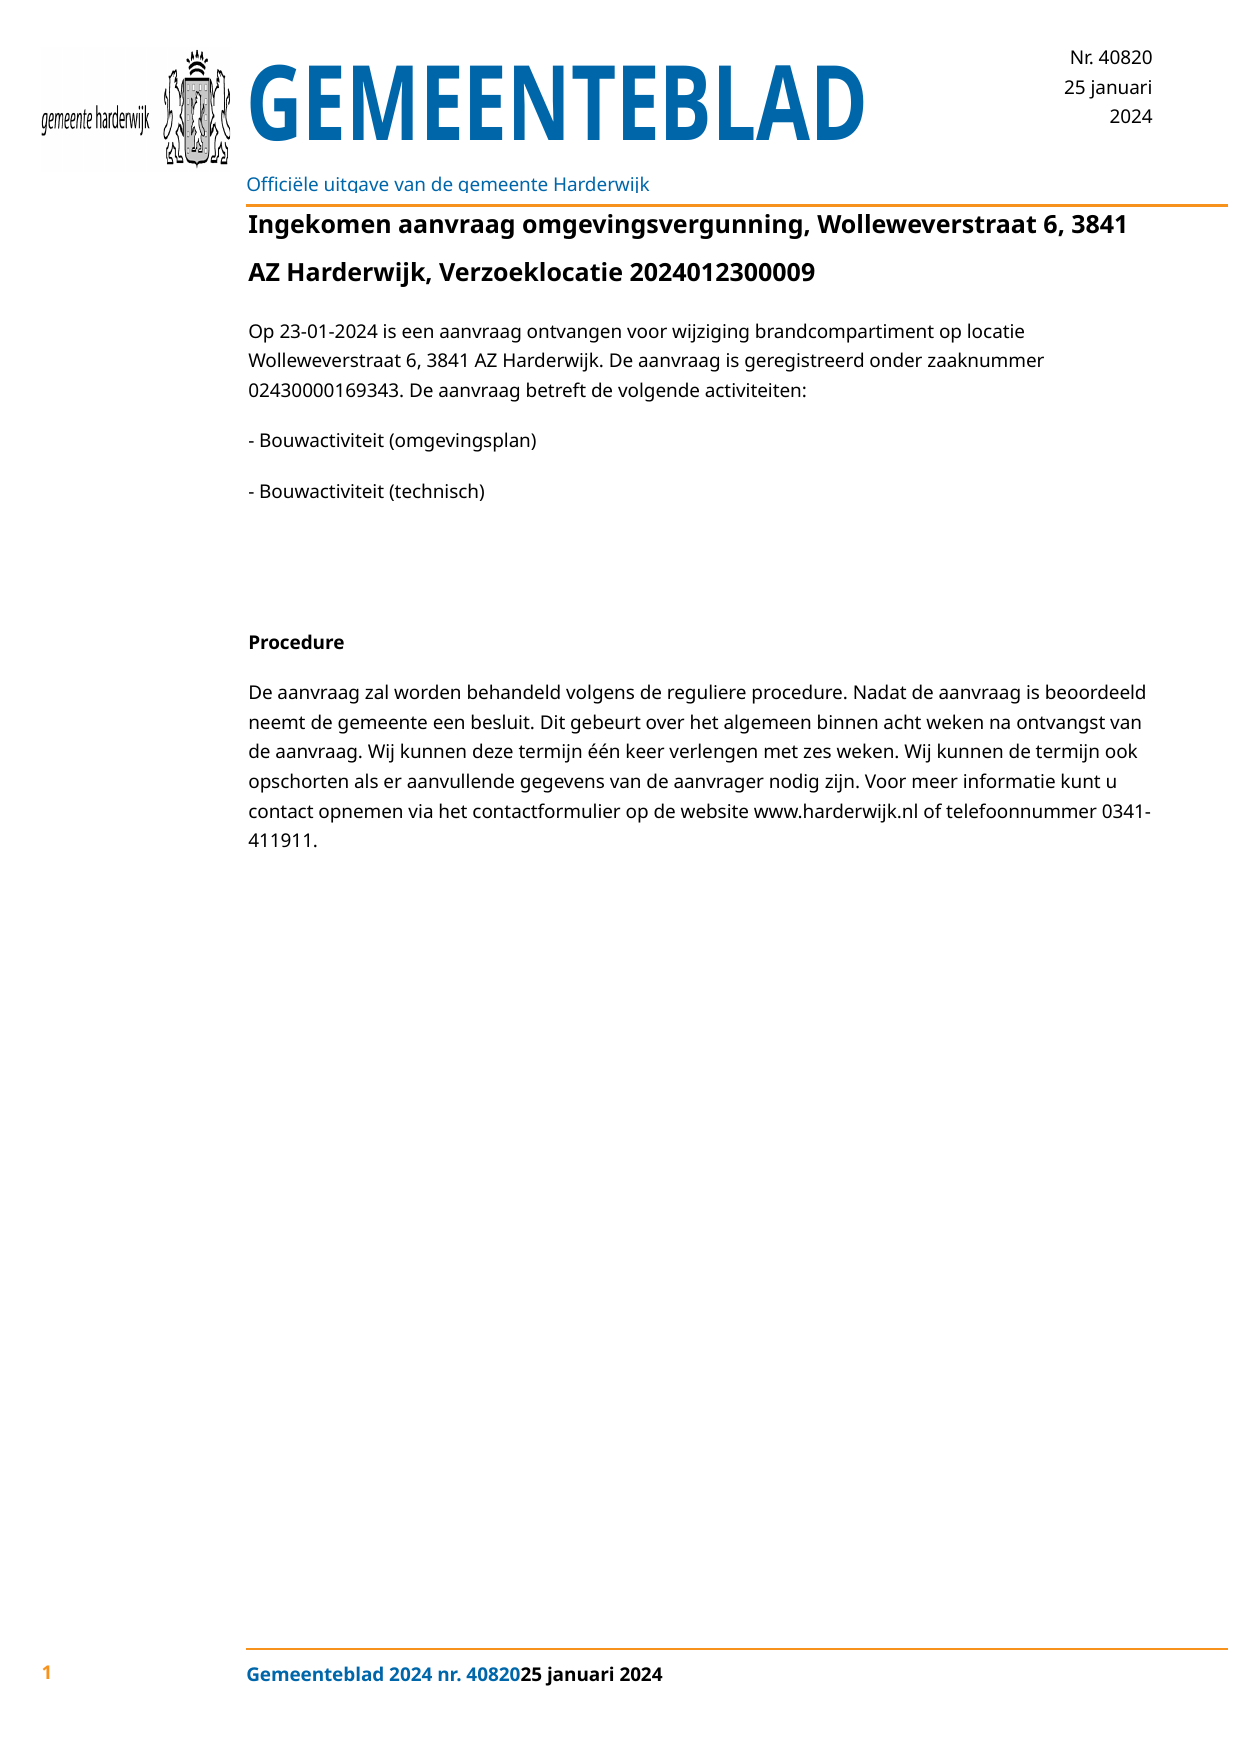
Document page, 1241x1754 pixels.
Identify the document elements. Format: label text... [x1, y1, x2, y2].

picture [41, 47, 231, 172]
text - Bouwactiviteit (omgevingsplan) [248, 427, 1152, 453]
text - Bouwactiviteit (technisch) [248, 478, 1152, 504]
text Procedure [248, 629, 1152, 655]
text De aanvraag zal worden behandeld volgens de reguliere procedure. Nadat de aanvraag is beoordeeld neemt de gemeente een besluit. Dit gebeurt over het algemeen binnen acht weken na ontvangst van de aanvraag. Wij kunnen deze termijn één keer verlengen met zes weken. Wij kunnen de termijn ook opschorten als er aanvullende gegevens van de aanvrager nodig zijn. Voor meer informatie kunt u contact opnemen via het contactformulier op de website www.harderwijk.nl of telefoonnummer 0341-411911. [248, 679, 1152, 853]
text Op 23-01-2024 is een aanvraag ontvangen voor wijziging brandcompartiment op locatie Wolleweverstraat 6, 3841 AZ Harderwijk. De aanvraag is geregistreerd onder zaaknummer 02430000169343. De aanvraag betreft de volgende activiteiten: [248, 318, 1152, 403]
text Ingekomen aanvraag omgevingsvergunning, Wolleweverstraat 6, 3841 AZ Harderwijk, Verzoeklocatie 2024012300009 [248, 207, 1152, 288]
